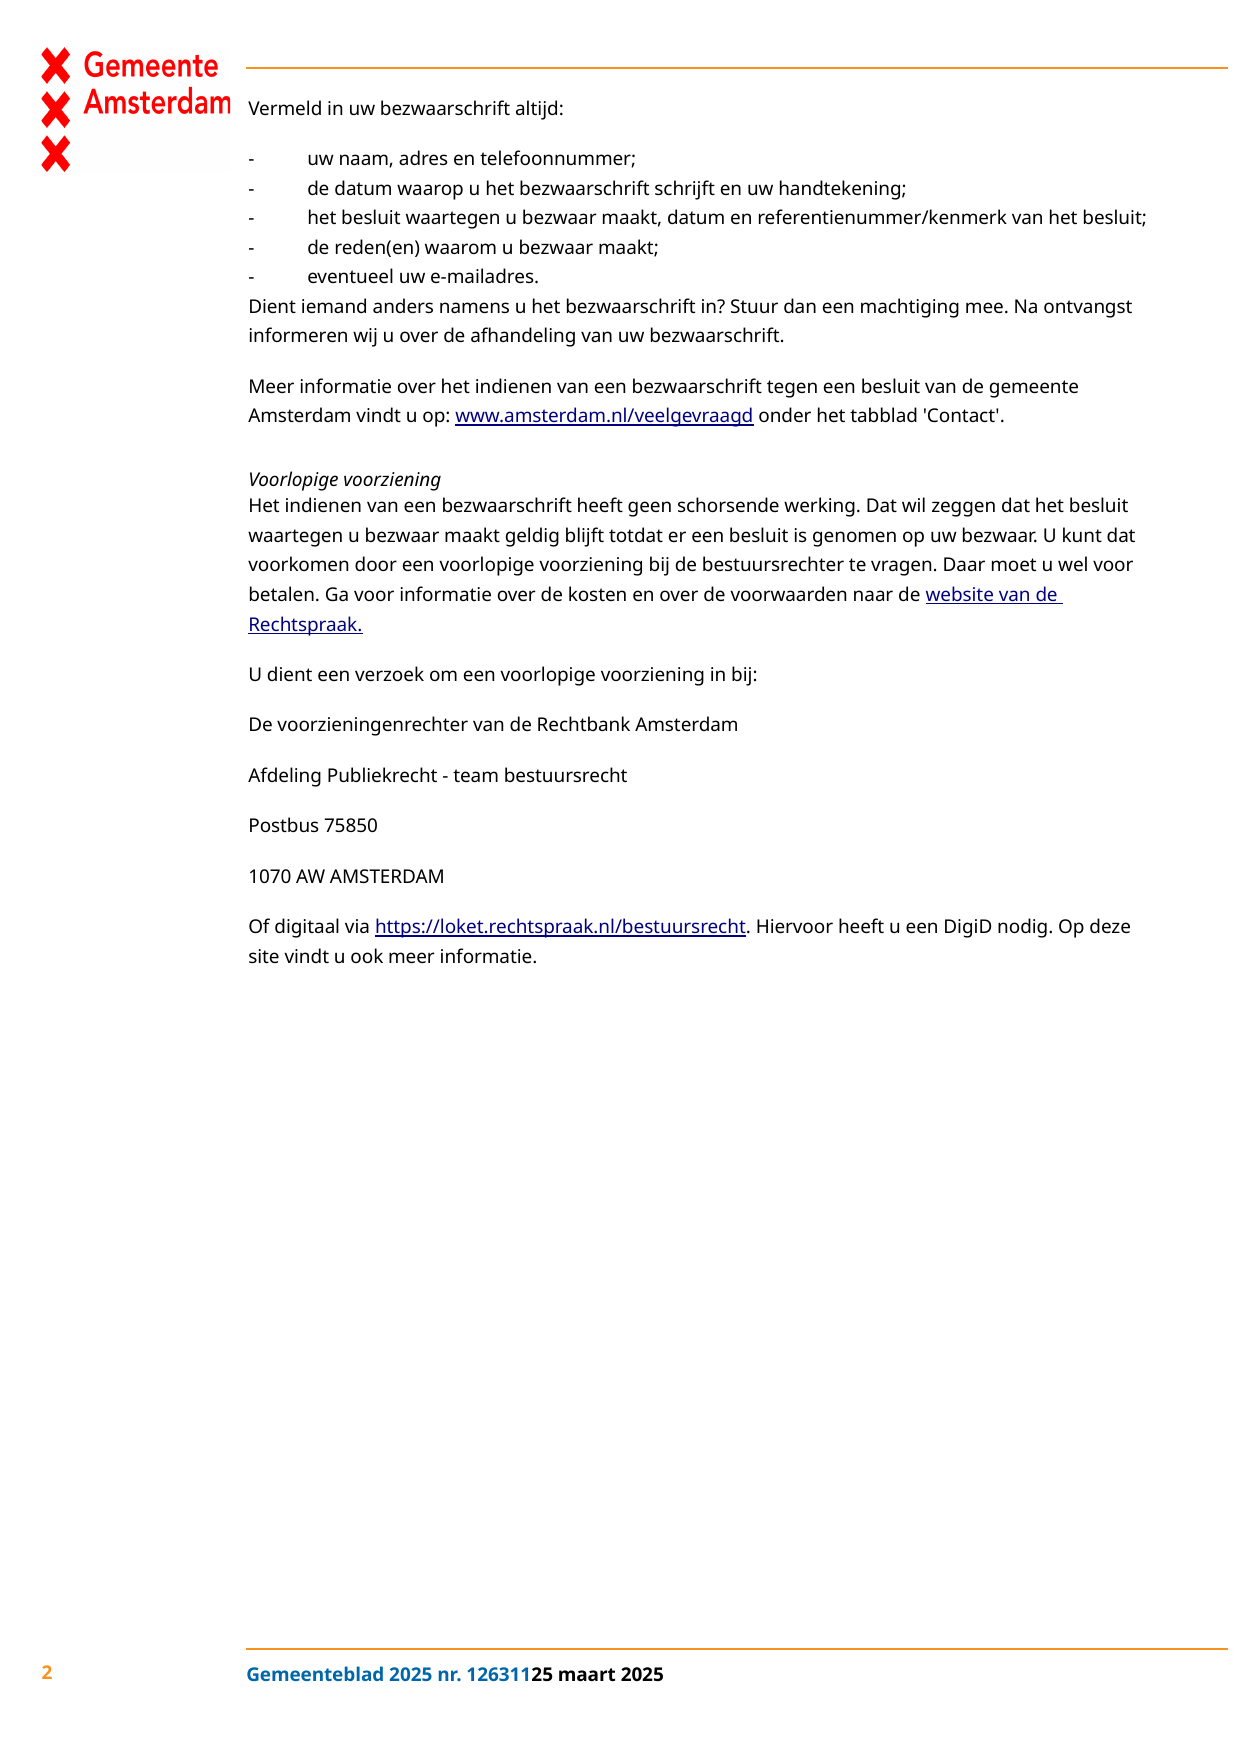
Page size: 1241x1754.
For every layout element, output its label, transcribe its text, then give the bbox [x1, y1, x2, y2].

text Vermeld in uw bezwaarschrift altijd: [248, 95, 1152, 121]
text U dient een verzoek om een voorlopige voorziening in bij: [248, 661, 1152, 687]
list uw naam, adres en telefoonnummer; [248, 145, 1152, 171]
text De voorzieningenrechter van de Rechtbank Amsterdam [248, 712, 1152, 737]
list de reden(en) waarom u bezwaar maakt; [248, 234, 1152, 260]
text Of digitaal via https://loket.rechtspraak.nl/bestuursrecht. Hiervoor heeft u een DigiD nodig. Op deze site vindt u ook meer informatie. [248, 913, 1152, 968]
picture [41, 47, 231, 172]
list het besluit waartegen u bezwaar maakt, datum en referentienummer/kenmerk van het besluit; [248, 204, 1152, 230]
text Meer informatie over het indienen van een bezwaarschrift tegen een besluit van de gemeente Amsterdam vindt u op: www.amsterdam.nl/veelgevraagd onder het tabblad 'Contact'. [248, 373, 1152, 428]
list eventueel uw e-mailadres. [248, 263, 1152, 289]
text Voorlopige voorziening [248, 467, 1152, 492]
list de datum waarop u het bezwaarschrift schrijft en uw handtekening; [248, 175, 1152, 201]
text Het indienen van een bezwaarschrift heeft geen schorsende werking. Dat wil zeggen dat het besluit waartegen u bezwaar maakt geldig blijft totdat er een besluit is genomen op uw bezwaar. U kunt dat voorkomen door een voorlopige voorziening bij de bestuursrechter te vragen. Daar moet u wel voor betalen. Ga voor informatie over de kosten en over de voorwaarden naar de website van de Rechtspraak. [248, 492, 1152, 636]
text Dient iemand anders namens u het bezwaarschrift in? Stuur dan een machtiging mee. Na ontvangst informeren wij u over de afhandeling van uw bezwaarschrift. [248, 293, 1152, 348]
text 1070 AW AMSTERDAM [248, 863, 1152, 888]
text Postbus 75850 [248, 812, 1152, 838]
text Afdeling Publiekrecht - team bestuursrecht [248, 762, 1152, 788]
